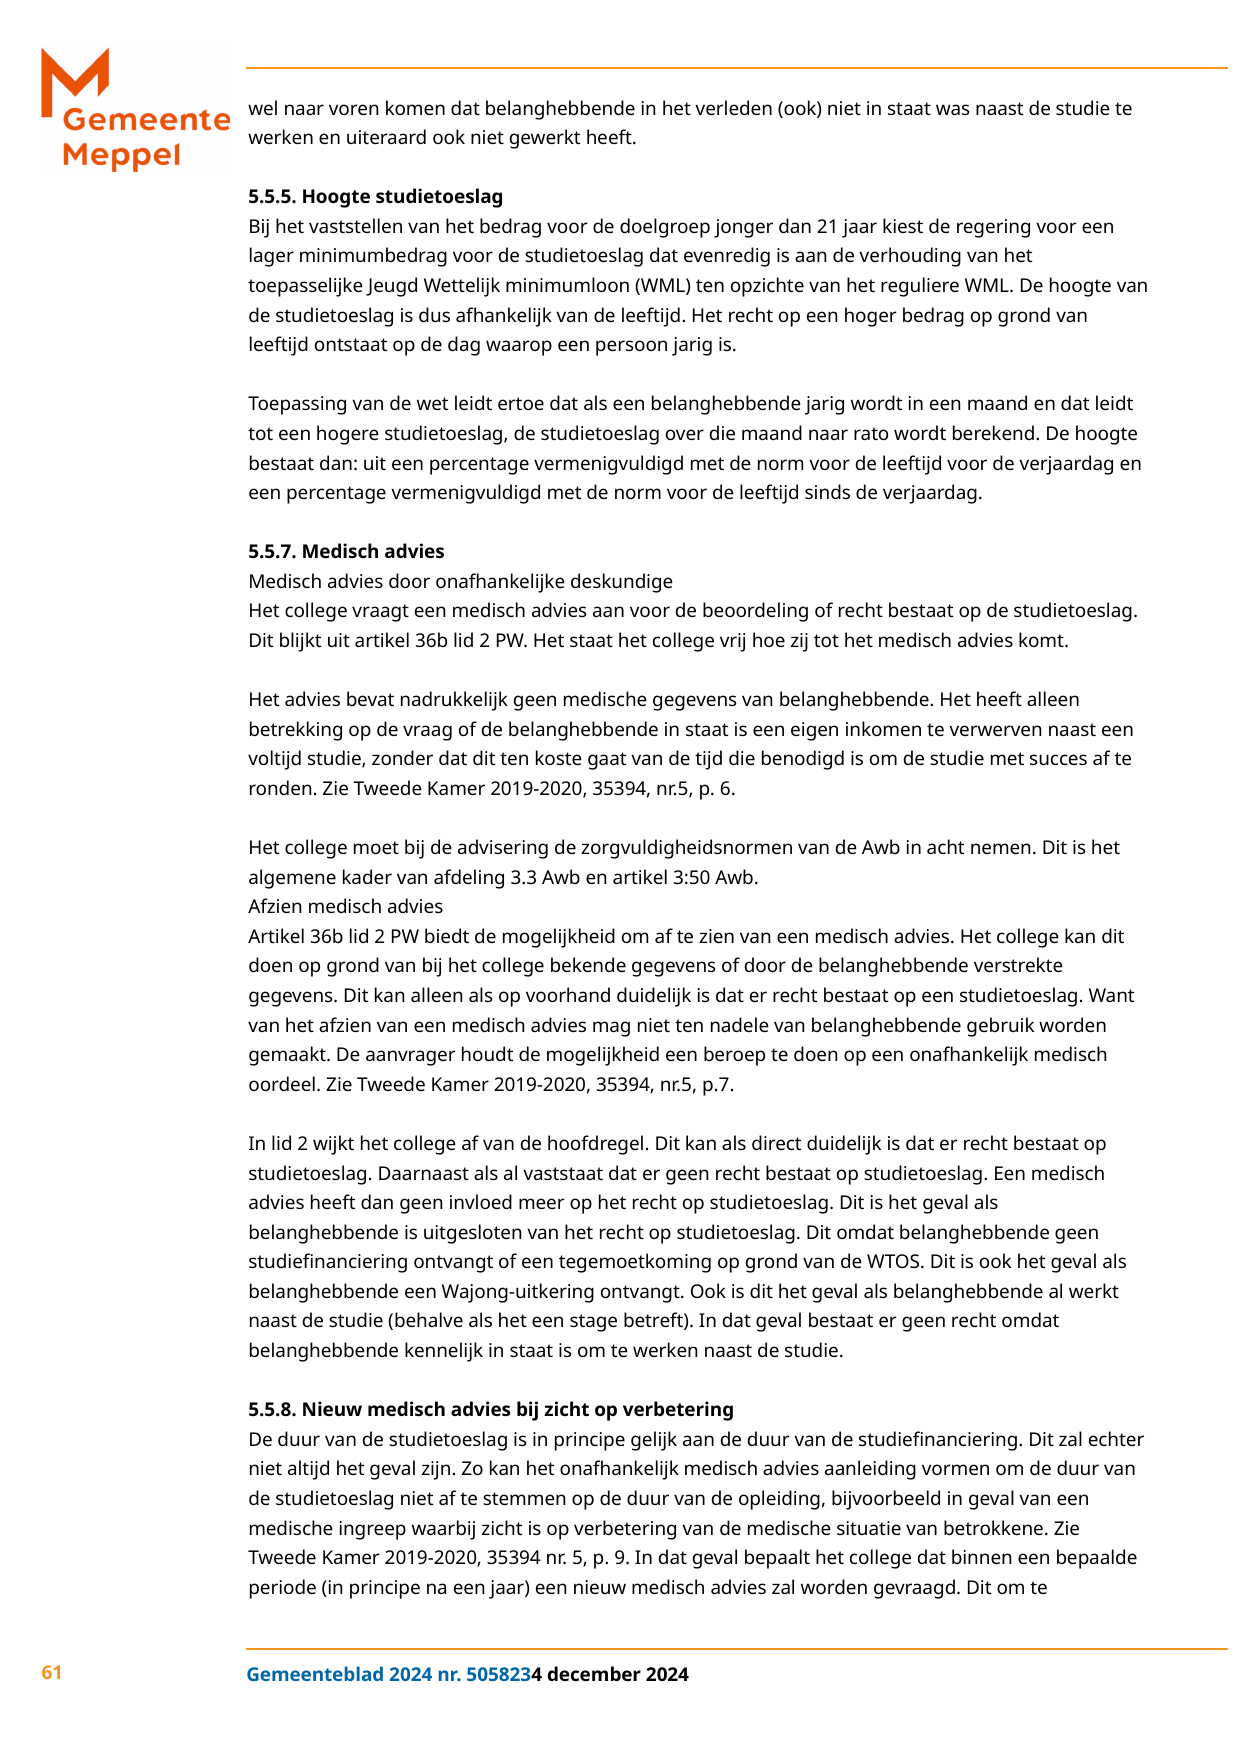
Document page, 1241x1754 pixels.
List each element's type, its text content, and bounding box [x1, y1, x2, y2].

text Toepassing van de wet leidt ertoe dat als een belanghebbende jarig wordt in een maand en dat leidt tot een hogere studietoeslag, de studietoeslag over die maand naar rato wordt berekend. De hoogte bestaat dan: uit een percentage vermenigvuldigd met de norm voor de leeftijd voor de verjaardag en een percentage vermenigvuldigd met de norm voor de leeftijd sinds de verjaardag. [248, 391, 1152, 505]
text Het advies bevat nadrukkelijk geen medische gegevens van belanghebbende. Het heeft alleen betrekking op de vraag of de belanghebbende in staat is een eigen inkomen te verwerven naast een voltijd studie, zonder dat dit ten koste gaat van de tijd die benodigd is om de studie met succes af te ronden. Zie Tweede Kamer 2019-2020, 35394, nr.5, p. 6. [248, 686, 1152, 801]
text 5.5.7. Medisch advies [248, 538, 1152, 564]
text 5.5.5. Hoogte studietoeslag [248, 183, 1152, 209]
text Medisch advies door onafhankelijke deskundige [248, 568, 1152, 594]
text Bij het vaststellen van het bedrag voor de doelgroep jonger dan 21 jaar kiest de regering voor een lager minimumbedrag voor de studietoeslag dat evenredig is aan de verhouding van het toepasselijke Jeugd Wettelijk minimumloon (WML) ten opzichte van het reguliere WML. De hoogte van de studietoeslag is dus afhankelijk van de leeftijd. Het recht op een hoger bedrag op grond van leeftijd ontstaat op de dag waarop een persoon jarig is. [248, 213, 1152, 357]
text wel naar voren komen dat belanghebbende in het verleden (ook) niet in staat was naast de studie te werken en uiteraard ook niet gewerkt heeft. [248, 95, 1152, 150]
text 5.5.8. Nieuw medisch advies bij zicht op verbetering [248, 1396, 1152, 1422]
text De duur van de studietoeslag is in principe gelijk aan de duur van de studiefinanciering. Dit zal echter niet altijd het geval zijn. Zo kan het onafhankelijk medisch advies aanleiding vormen om de duur van de studietoeslag niet af te stemmen op de duur van de opleiding, bijvoorbeeld in geval van een medische ingreep waarbij zicht is op verbetering van de medische situatie van betrokkene. Zie Tweede Kamer 2019-2020, 35394 nr. 5, p. 9. In dat geval bepaalt het college dat binnen een bepaalde periode (in principe na een jaar) een nieuw medisch advies zal worden gevraagd. Dit om te [248, 1426, 1152, 1600]
text Het college moet bij de advisering de zorgvuldigheidsnormen van de Awb in acht nemen. Dit is het algemene kader van afdeling 3.3 Awb en artikel 3:50 Awb. [248, 834, 1152, 890]
text Artikel 36b lid 2 PW biedt de mogelijkheid om af te zien van een medisch advies. Het college kan dit doen op grond van bij het college bekende gegevens of door de belanghebbende verstrekte gegevens. Dit kan alleen als op voorhand duidelijk is dat er recht bestaat op een studietoeslag. Want van het afzien van een medisch advies mag niet ten nadele van belanghebbende gebruik worden gemaakt. De aanvrager houdt de mogelijkheid een beroep te doen op een onafhankelijk medisch oordeel. Zie Tweede Kamer 2019-2020, 35394, nr.5, p.7. [248, 923, 1152, 1097]
text In lid 2 wijkt het college af van de hoofdregel. Dit kan als direct duidelijk is dat er recht bestaat op studietoeslag. Daarnaast als al vaststaat dat er geen recht bestaat op studietoeslag. Een medisch advies heeft dan geen invloed meer op het recht op studietoeslag. Dit is het geval als belanghebbende is uitgesloten van het recht op studietoeslag. Dit omdat belanghebbende geen studiefinanciering ontvangt of een tegemoetkoming op grond van de WTOS. Dit is ook het geval als belanghebbende een Wajong-uitkering ontvangt. Ook is dit het geval als belanghebbende al werkt naast de studie (behalve als het een stage betreft). In dat geval bestaat er geen recht omdat belanghebbende kennelijk in staat is om te werken naast de studie. [248, 1130, 1152, 1363]
text Afzien medisch advies [248, 893, 1152, 919]
text Het college vraagt een medisch advies aan voor de beoordeling of recht bestaat op de studietoeslag. Dit blijkt uit artikel 36b lid 2 PW. Het staat het college vrij hoe zij tot het medisch advies komt. [248, 598, 1152, 653]
picture [41, 47, 231, 172]
